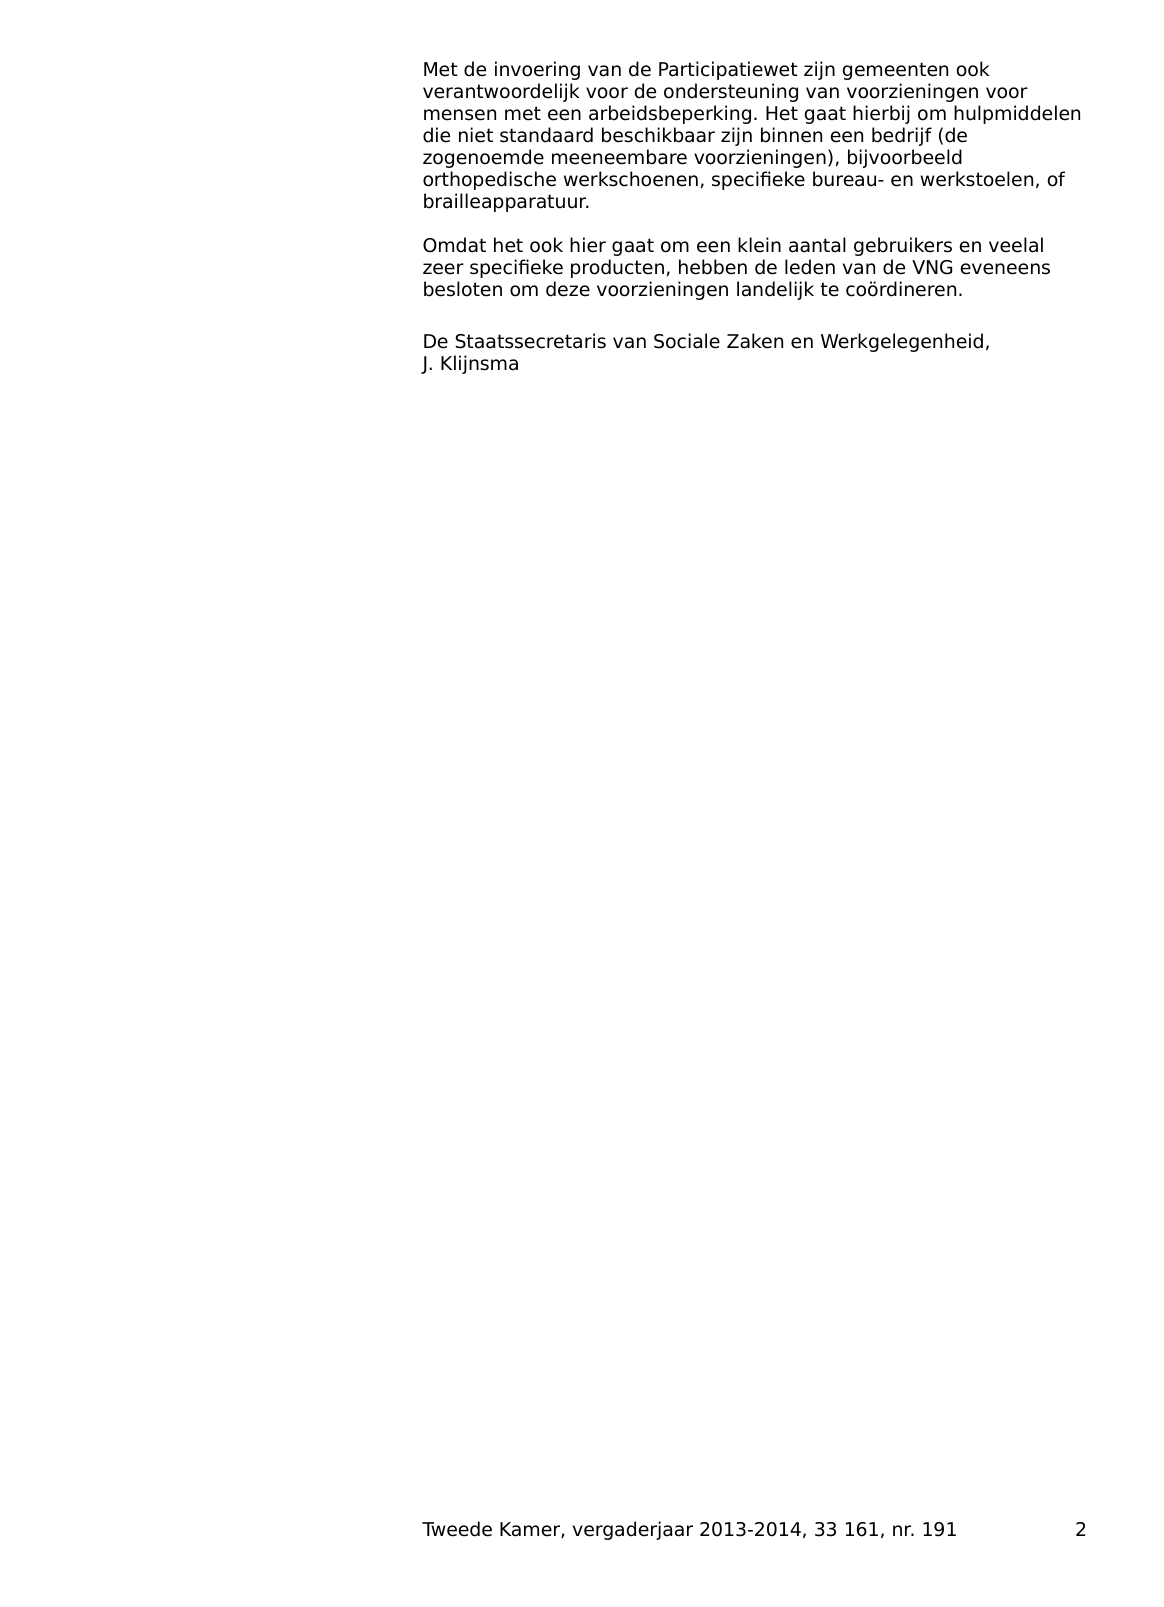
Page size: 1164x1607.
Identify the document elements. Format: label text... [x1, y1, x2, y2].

text Met de invoering van de Participatiewet zijn gemeenten ook verantwoordelijk voor de ondersteuning van voorzieningen voor mensen met een arbeidsbeperking. Het gaat hierbij om hulpmiddelen die niet standaard beschikbaar zijn binnen een bedrijf (de zogenoemde meeneembare voorzieningen), bijvoorbeeld orthopedische werkschoenen, specifieke bureau- en werkstoelen, of brailleapparatuur. [422, 59, 1087, 213]
text Omdat het ook hier gaat om een klein aantal gebruikers en veelal zeer specifieke producten, hebben de leden van de VNG eveneens besloten om deze voorzieningen landelijk te coördineren. [422, 235, 1087, 301]
text De Staatssecretaris van Sociale Zaken en Werkgelegenheid, J. Klijnsma [422, 331, 1087, 375]
